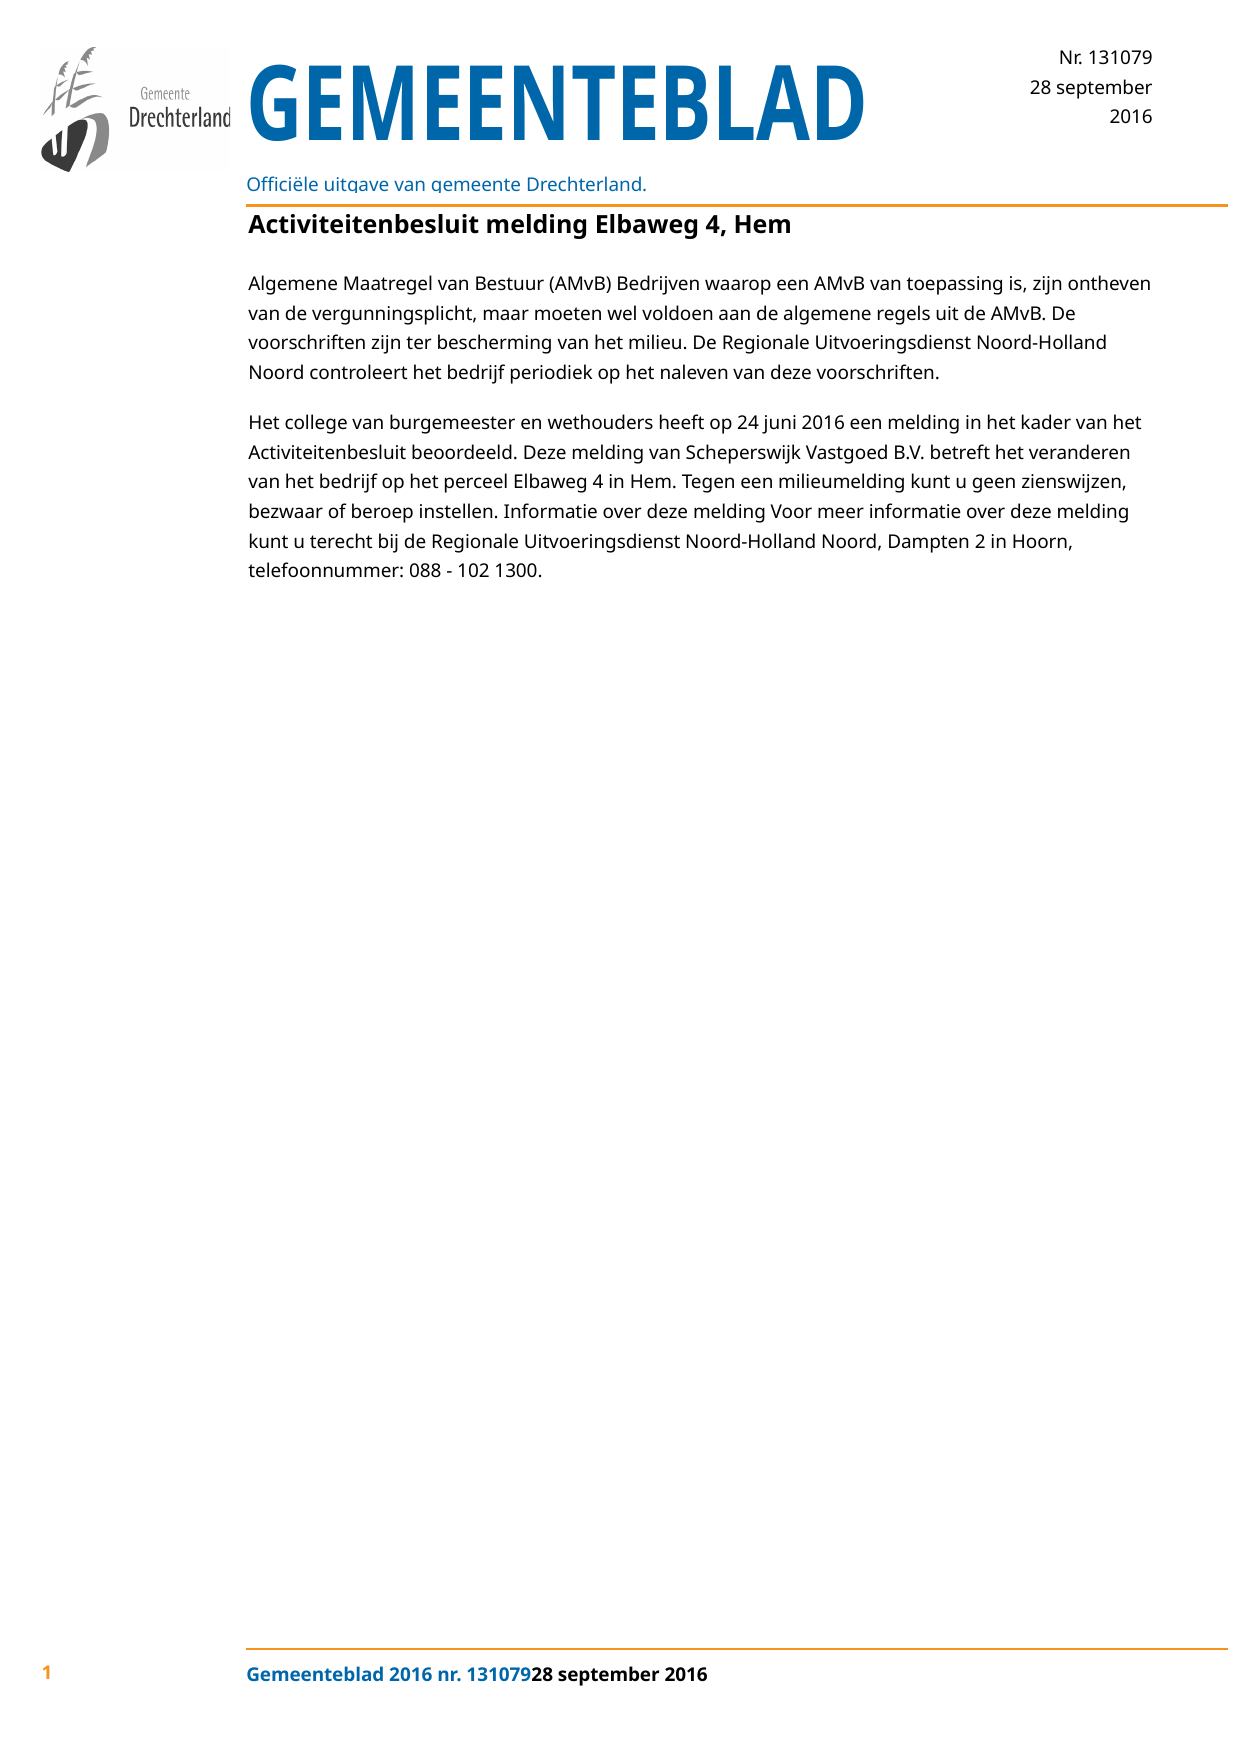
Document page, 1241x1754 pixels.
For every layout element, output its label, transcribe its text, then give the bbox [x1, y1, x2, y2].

text Algemene Maatregel van Bestuur (AMvB) Bedrijven waarop een AMvB van toepassing is, zijn ontheven van de vergunningsplicht, maar moeten wel voldoen aan de algemene regels uit de AMvB. De voorschriften zijn ter bescherming van het milieu. De Regionale Uitvoeringsdienst Noord-Holland Noord controleert het bedrijf periodiek op het naleven van deze voorschriften. [248, 270, 1152, 385]
text Activiteitenbesluit melding Elbaweg 4, Hem [248, 207, 1152, 241]
picture [41, 47, 231, 172]
text Het college van burgemeester en wethouders heeft op 24 juni 2016 een melding in het kader van het Activiteitenbesluit beoordeeld. Deze melding van Scheperswijk Vastgoed B.V. betreft het veranderen van het bedrijf op het perceel Elbaweg 4 in Hem. Tegen een milieumelding kunt u geen zienswijzen, bezwaar of beroep instellen. Informatie over deze melding Voor meer informatie over deze melding kunt u terecht bij de Regionale Uitvoeringsdienst Noord-Holland Noord, Dampten 2 in Hoorn, telefoonnummer: 088 - 102 1300. [248, 409, 1152, 583]
